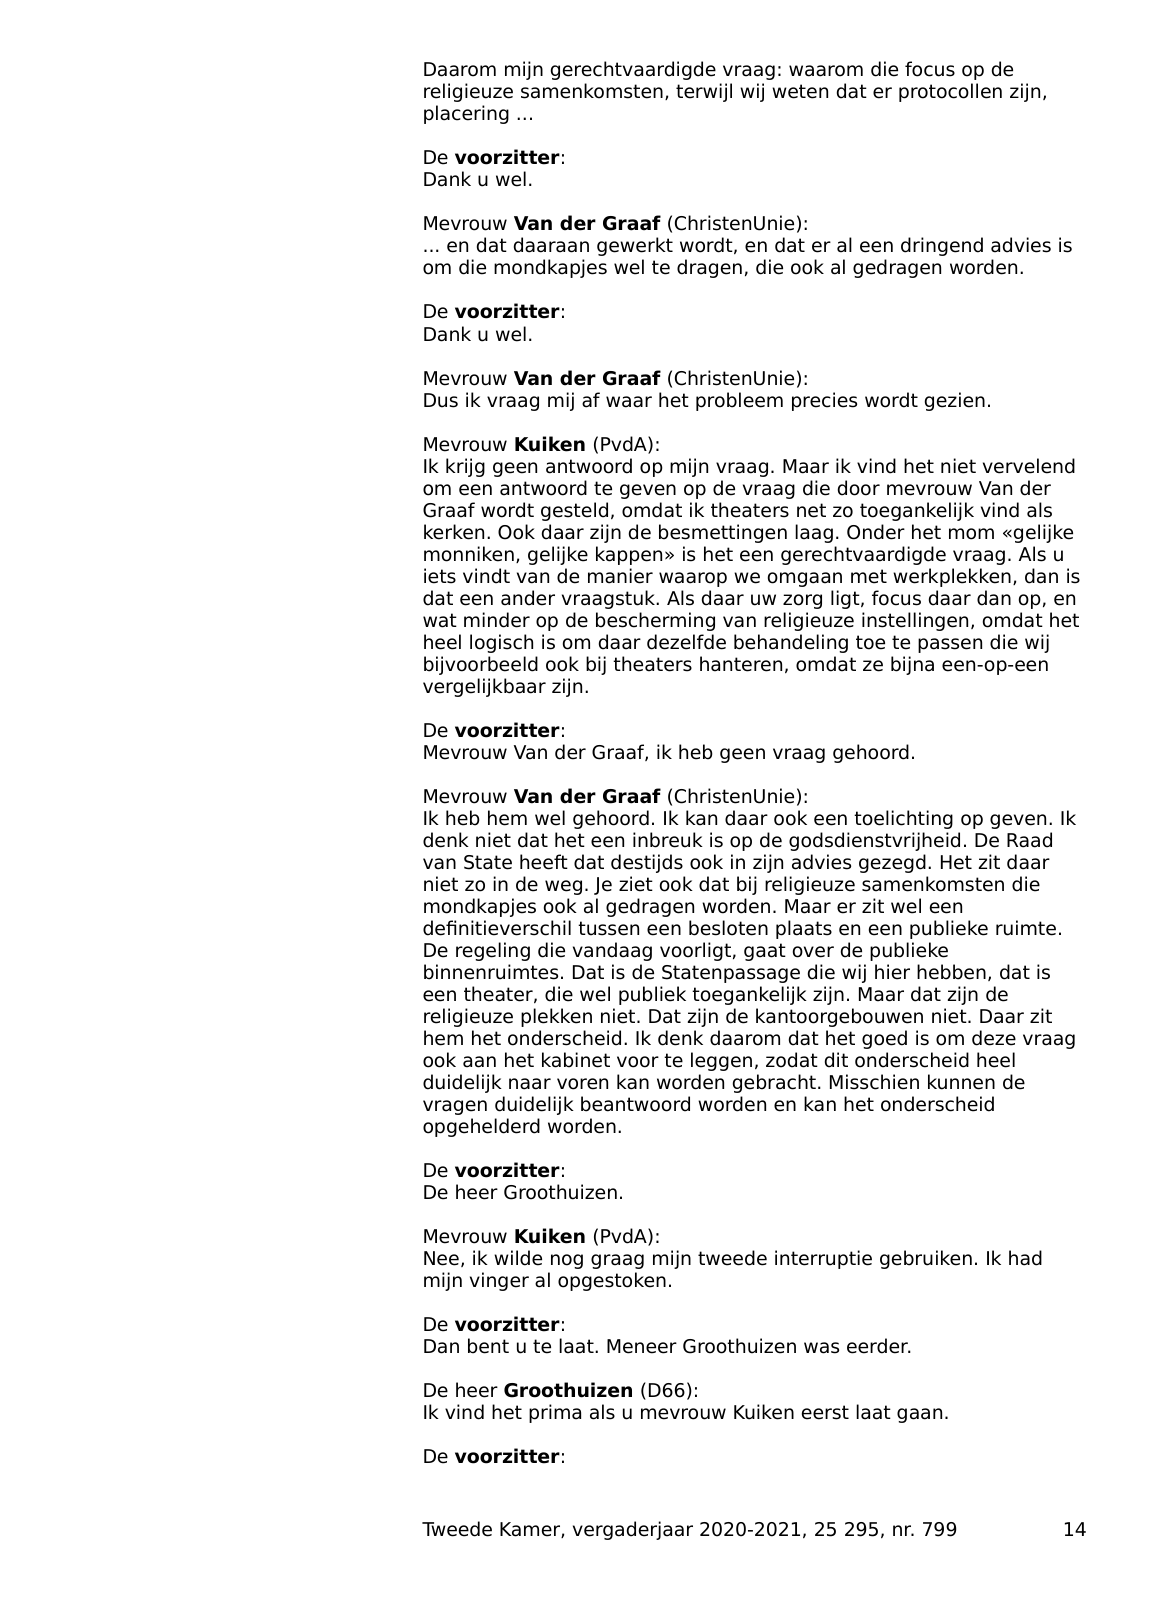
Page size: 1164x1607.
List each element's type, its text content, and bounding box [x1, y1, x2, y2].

text Mevrouw Van der Graaf (ChristenUnie): [422, 786, 1087, 808]
text De voorzitter: [422, 1160, 1087, 1182]
text Mevrouw Kuiken (PvdA): [422, 1226, 1087, 1248]
text Mevrouw Van der Graaf, ik heb geen vraag gehoord. [422, 742, 1087, 764]
text De voorzitter: [422, 301, 1087, 323]
text Dus ik vraag mij af waar het probleem precies wordt gezien. [422, 389, 1087, 412]
text Dank u wel. [422, 169, 1087, 191]
text Dan bent u te laat. Meneer Groothuizen was eerder. [422, 1336, 1087, 1358]
text De heer Groothuizen. [422, 1182, 1087, 1204]
text De heer Groothuizen (D66): [422, 1380, 1087, 1402]
text Ik heb hem wel gehoord. Ik kan daar ook een toelichting op geven. Ik denk niet dat het een inbreuk is op de godsdienstvrijheid. De Raad van State heeft dat destijds ook in zijn advies gezegd. Het zit daar niet zo in de weg. Je ziet ook dat bij religieuze samenkomsten die mondkapjes ook al gedragen worden. Maar er zit wel een definitieverschil tussen een besloten plaats en een publieke ruimte. De regeling die vandaag voorligt, gaat over de publieke binnenruimtes. Dat is de Statenpassage die wij hier hebben, dat is een theater, die wel publiek toegankelijk zijn. Maar dat zijn de religieuze plekken niet. Dat zijn de kantoorgebouwen niet. Daar zit hem het onderscheid. Ik denk daarom dat het goed is om deze vraag ook aan het kabinet voor te leggen, zodat dit onderscheid heel duidelijk naar voren kan worden gebracht. Misschien kunnen de vragen duidelijk beantwoord worden en kan het onderscheid opgehelderd worden. [422, 808, 1087, 1137]
text Dank u wel. [422, 323, 1087, 345]
text Nee, ik wilde nog graag mijn tweede interruptie gebruiken. Ik had mijn vinger al opgestoken. [422, 1248, 1087, 1292]
text Mevrouw Van der Graaf (ChristenUnie): [422, 213, 1087, 235]
text Ik vind het prima als u mevrouw Kuiken eerst laat gaan. [422, 1402, 1087, 1424]
text De voorzitter: [422, 147, 1087, 169]
text ... en dat daaraan gewerkt wordt, en dat er al een dringend advies is om die mondkapjes wel te dragen, die ook al gedragen worden. [422, 235, 1087, 279]
text De voorzitter: [422, 720, 1087, 742]
text De voorzitter: [422, 1314, 1087, 1336]
text Ik krijg geen antwoord op mijn vraag. Maar ik vind het niet vervelend om een antwoord te geven op de vraag die door mevrouw Van der Graaf wordt gesteld, omdat ik theaters net zo toegankelijk vind als kerken. Ook daar zijn de besmettingen laag. Onder het mom «gelijke monniken, gelijke kappen» is het een gerechtvaardigde vraag. Als u iets vindt van de manier waarop we omgaan met werkplekken, dan is dat een ander vraagstuk. Als daar uw zorg ligt, focus daar dan op, en wat minder op de bescherming van religieuze instellingen, omdat het heel logisch is om daar dezelfde behandeling toe te passen die wij bijvoorbeeld ook bij theaters hanteren, omdat ze bijna een-op-een vergelijkbaar zijn. [422, 456, 1087, 697]
text Mevrouw Van der Graaf (ChristenUnie): [422, 368, 1087, 389]
text Daarom mijn gerechtvaardigde vraag: waarom die focus op de religieuze samenkomsten, terwijl wij weten dat er protocollen zijn, placering ... [422, 59, 1087, 125]
text Mevrouw Kuiken (PvdA): [422, 434, 1087, 456]
text De voorzitter: [422, 1446, 1087, 1468]
